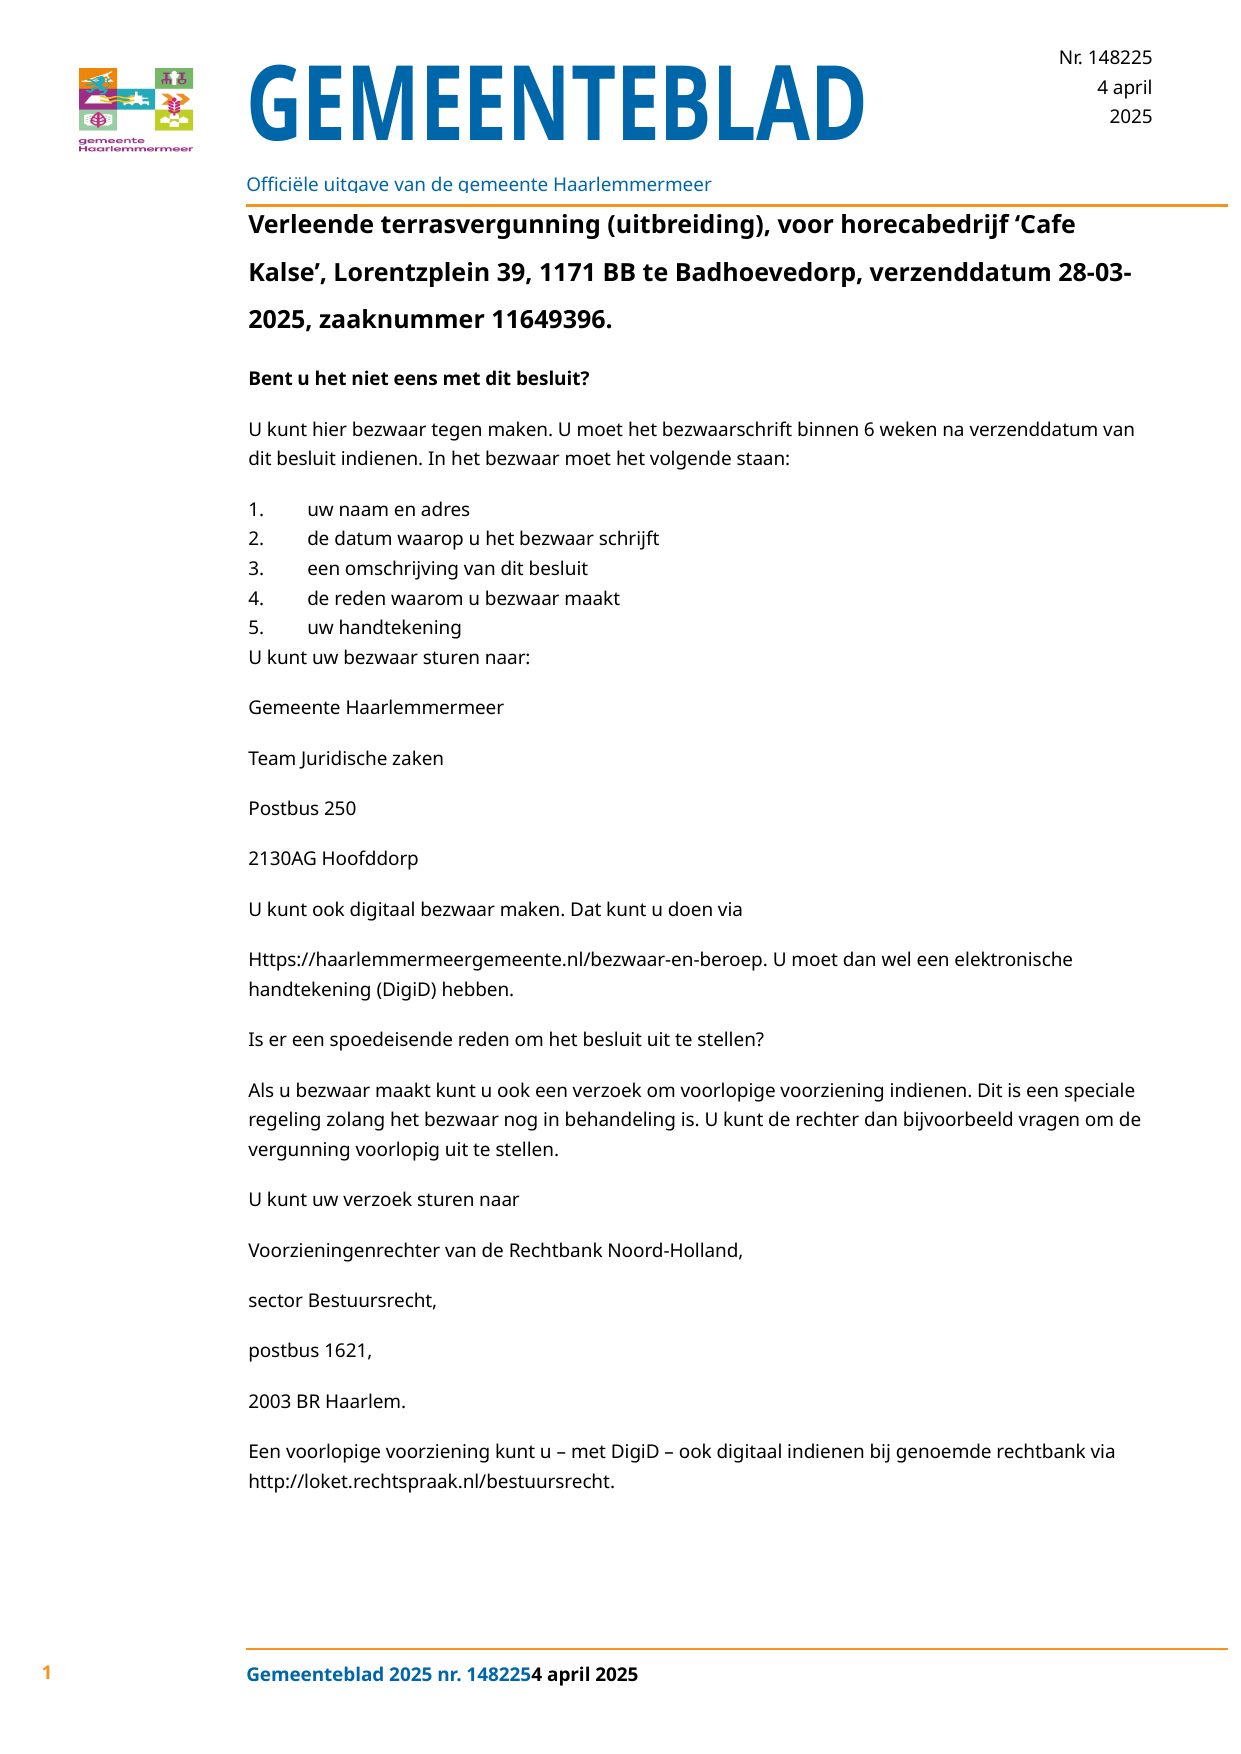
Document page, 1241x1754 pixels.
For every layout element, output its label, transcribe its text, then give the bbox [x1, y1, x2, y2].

text postbus 1621, [248, 1338, 1152, 1363]
text sector Bestuursrecht, [248, 1287, 1152, 1313]
text Voorzieningenrechter van de Rechtbank Noord-Holland, [248, 1237, 1152, 1262]
text U kunt hier bezwaar tegen maken. U moet het bezwaarschrift binnen 6 weken na verzenddatum van dit besluit indienen. In het bezwaar moet het volgende staan: [248, 416, 1152, 471]
list de datum waarop u het bezwaar schrijft [248, 526, 1152, 551]
list een omschrijving van dit besluit [248, 555, 1152, 581]
text Als u bezwaar maakt kunt u ook een verzoek om voorlopige voorziening indienen. Dit is een speciale regeling zolang het bezwaar nog in behandeling is. U kunt de rechter dan bijvoorbeeld vragen om de vergunning voorlopig uit te stellen. [248, 1077, 1152, 1162]
text U kunt ook digitaal bezwaar maken. Dat kunt u doen via [248, 896, 1152, 922]
text Is er een spoedeisende reden om het besluit uit te stellen? [248, 1026, 1152, 1052]
text 2003 BR Haarlem. [248, 1388, 1152, 1414]
text Bent u het niet eens met dit besluit? [248, 366, 1152, 391]
text U kunt uw bezwaar sturen naar: [248, 644, 1152, 669]
text Postbus 250 [248, 795, 1152, 821]
text Gemeente Haarlemmermeer [248, 694, 1152, 720]
list uw handtekening [248, 614, 1152, 640]
text Https://haarlemmermeergemeente.nl/bezwaar-en-beroep. U moet dan wel een elektronische handtekening (DigiD) hebben. [248, 946, 1152, 1002]
text Een voorlopige voorziening kunt u – met DigiD – ook digitaal indienen bij genoemde rechtbank via http://loket.rechtspraak.nl/bestuursrecht. [248, 1438, 1152, 1494]
list uw naam en adres [248, 496, 1152, 522]
list de reden waarom u bezwaar maakt [248, 585, 1152, 610]
text Verleende terrasvergunning (uitbreiding), voor horecabedrijf ‘Cafe Kalse’, Lorentzplein 39, 1171 BB te Badhoevedorp, verzenddatum 28-03-2025, zaaknummer 11649396. [248, 207, 1152, 336]
text 2130AG Hoofddorp [248, 846, 1152, 871]
picture [41, 47, 231, 172]
text U kunt uw verzoek sturen naar [248, 1186, 1152, 1212]
text Team Juridische zaken [248, 745, 1152, 770]
